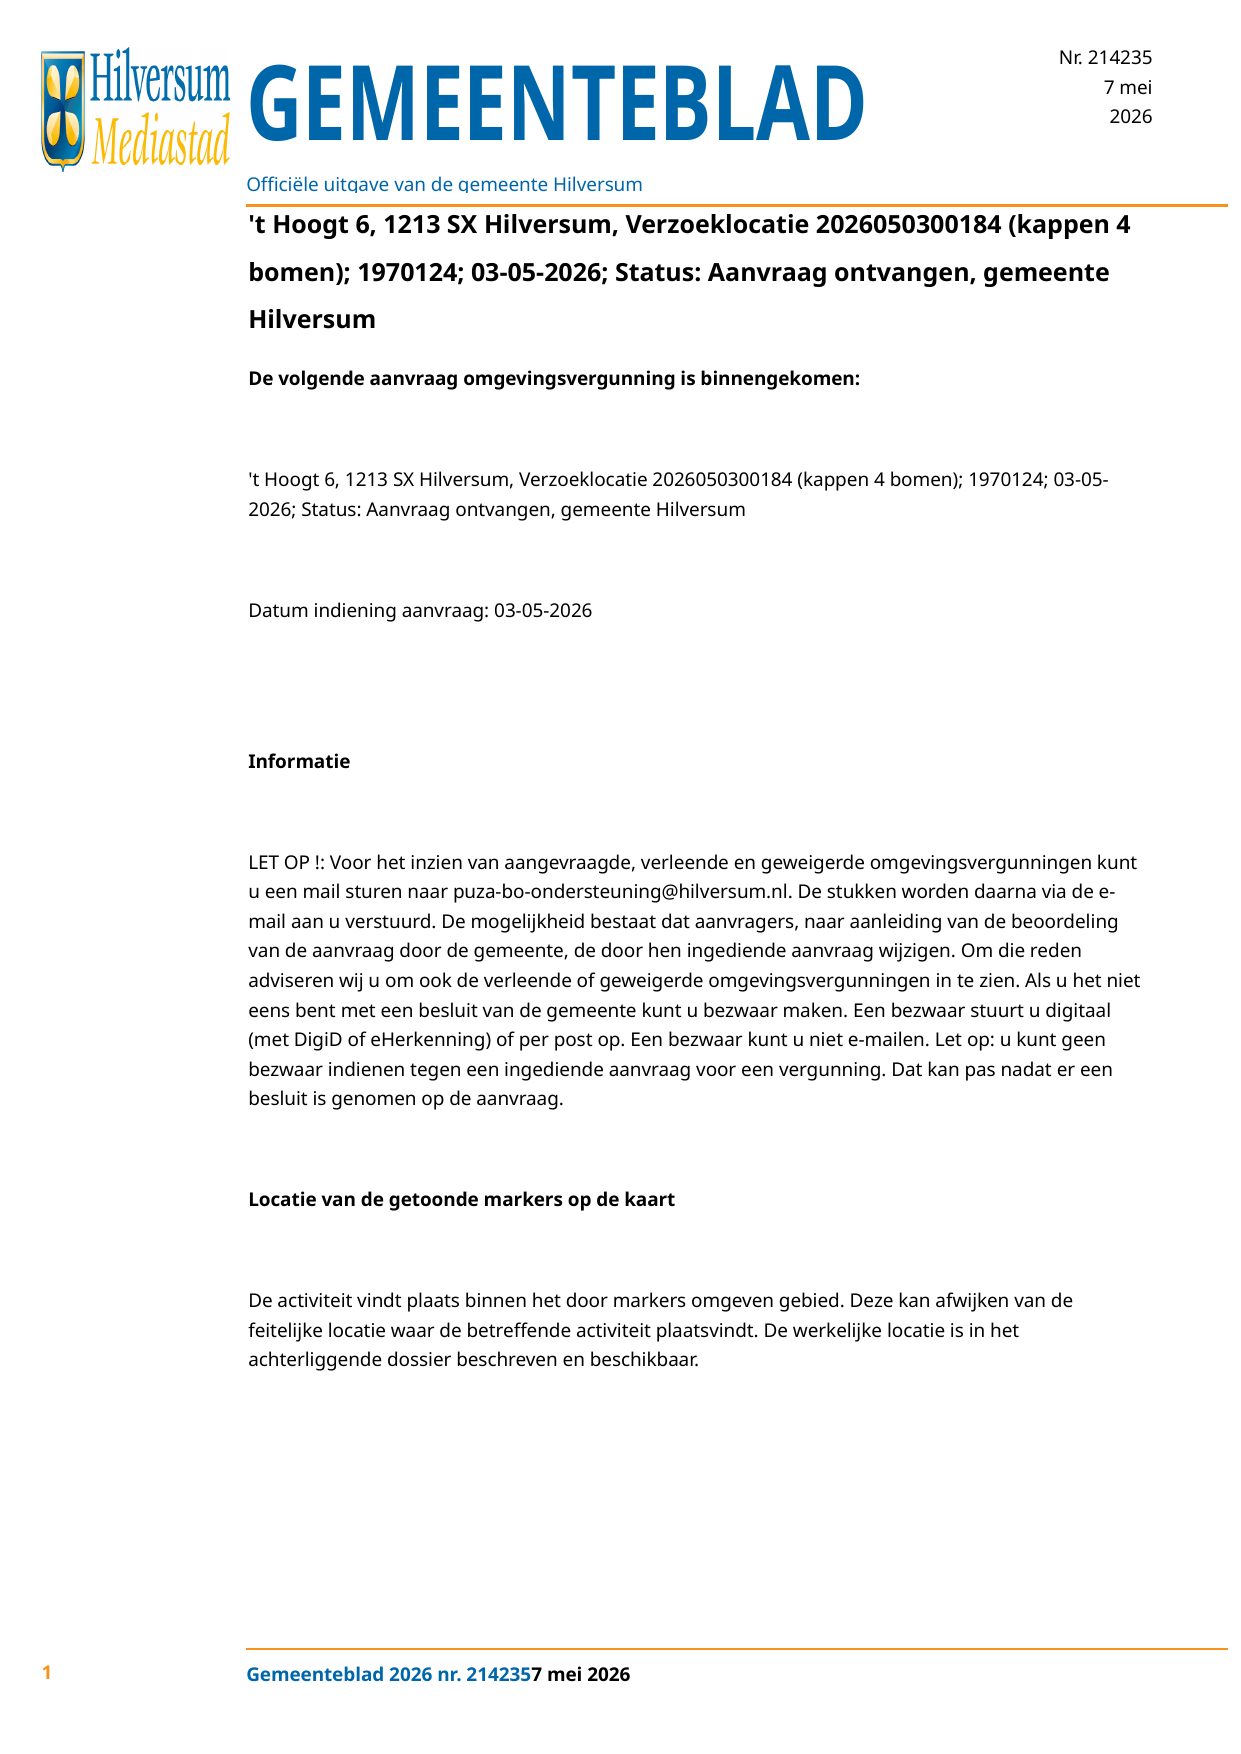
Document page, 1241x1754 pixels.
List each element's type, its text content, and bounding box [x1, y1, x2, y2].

text 't Hoogt 6, 1213 SX Hilversum, Verzoeklocatie 2026050300184 (kappen 4 bomen); 1970124; 03-05-2026; Status: Aanvraag ontvangen, gemeente Hilversum [248, 207, 1152, 336]
text Datum indiening aanvraag: 03-05-2026 [248, 597, 1152, 622]
picture [41, 47, 231, 172]
text De volgende aanvraag omgevingsvergunning is binnengekomen: [248, 366, 1152, 391]
text LET OP !: Voor het inzien van aangevraagde, verleende en geweigerde omgevingsvergunningen kunt u een mail sturen naar puza-bo-ondersteuning@hilversum.nl. De stukken worden daarna via de e-mail aan u verstuurd. De mogelijkheid bestaat dat aanvragers, naar aanleiding van de beoordeling van de aanvraag door de gemeente, de door hen ingediende aanvraag wijzigen. Om die reden adviseren wij u om ook de verleende of geweigerde omgevingsvergunningen in te zien. Als u het niet eens bent met een besluit van de gemeente kunt u bezwaar maken. Een bezwaar stuurt u digitaal (met DigiD of eHerkenning) of per post op. Een bezwaar kunt u niet e-mailen. Let op: u kunt geen bezwaar indienen tegen een ingediende aanvraag voor een vergunning. Dat kan pas nadat er een besluit is genomen op de aanvraag. [248, 849, 1152, 1111]
text Locatie van de getoonde markers op de kaart [248, 1186, 1152, 1212]
text Informatie [248, 748, 1152, 774]
text De activiteit vindt plaats binnen het door markers omgeven gebied. Deze kan afwijken van de feitelijke locatie waar de betreffende activiteit plaatsvindt. De werkelijke locatie is in het achterliggende dossier beschreven en beschikbaar. [248, 1287, 1152, 1372]
text 't Hoogt 6, 1213 SX Hilversum, Verzoeklocatie 2026050300184 (kappen 4 bomen); 1970124; 03-05-2026; Status: Aanvraag ontvangen, gemeente Hilversum [248, 466, 1152, 522]
